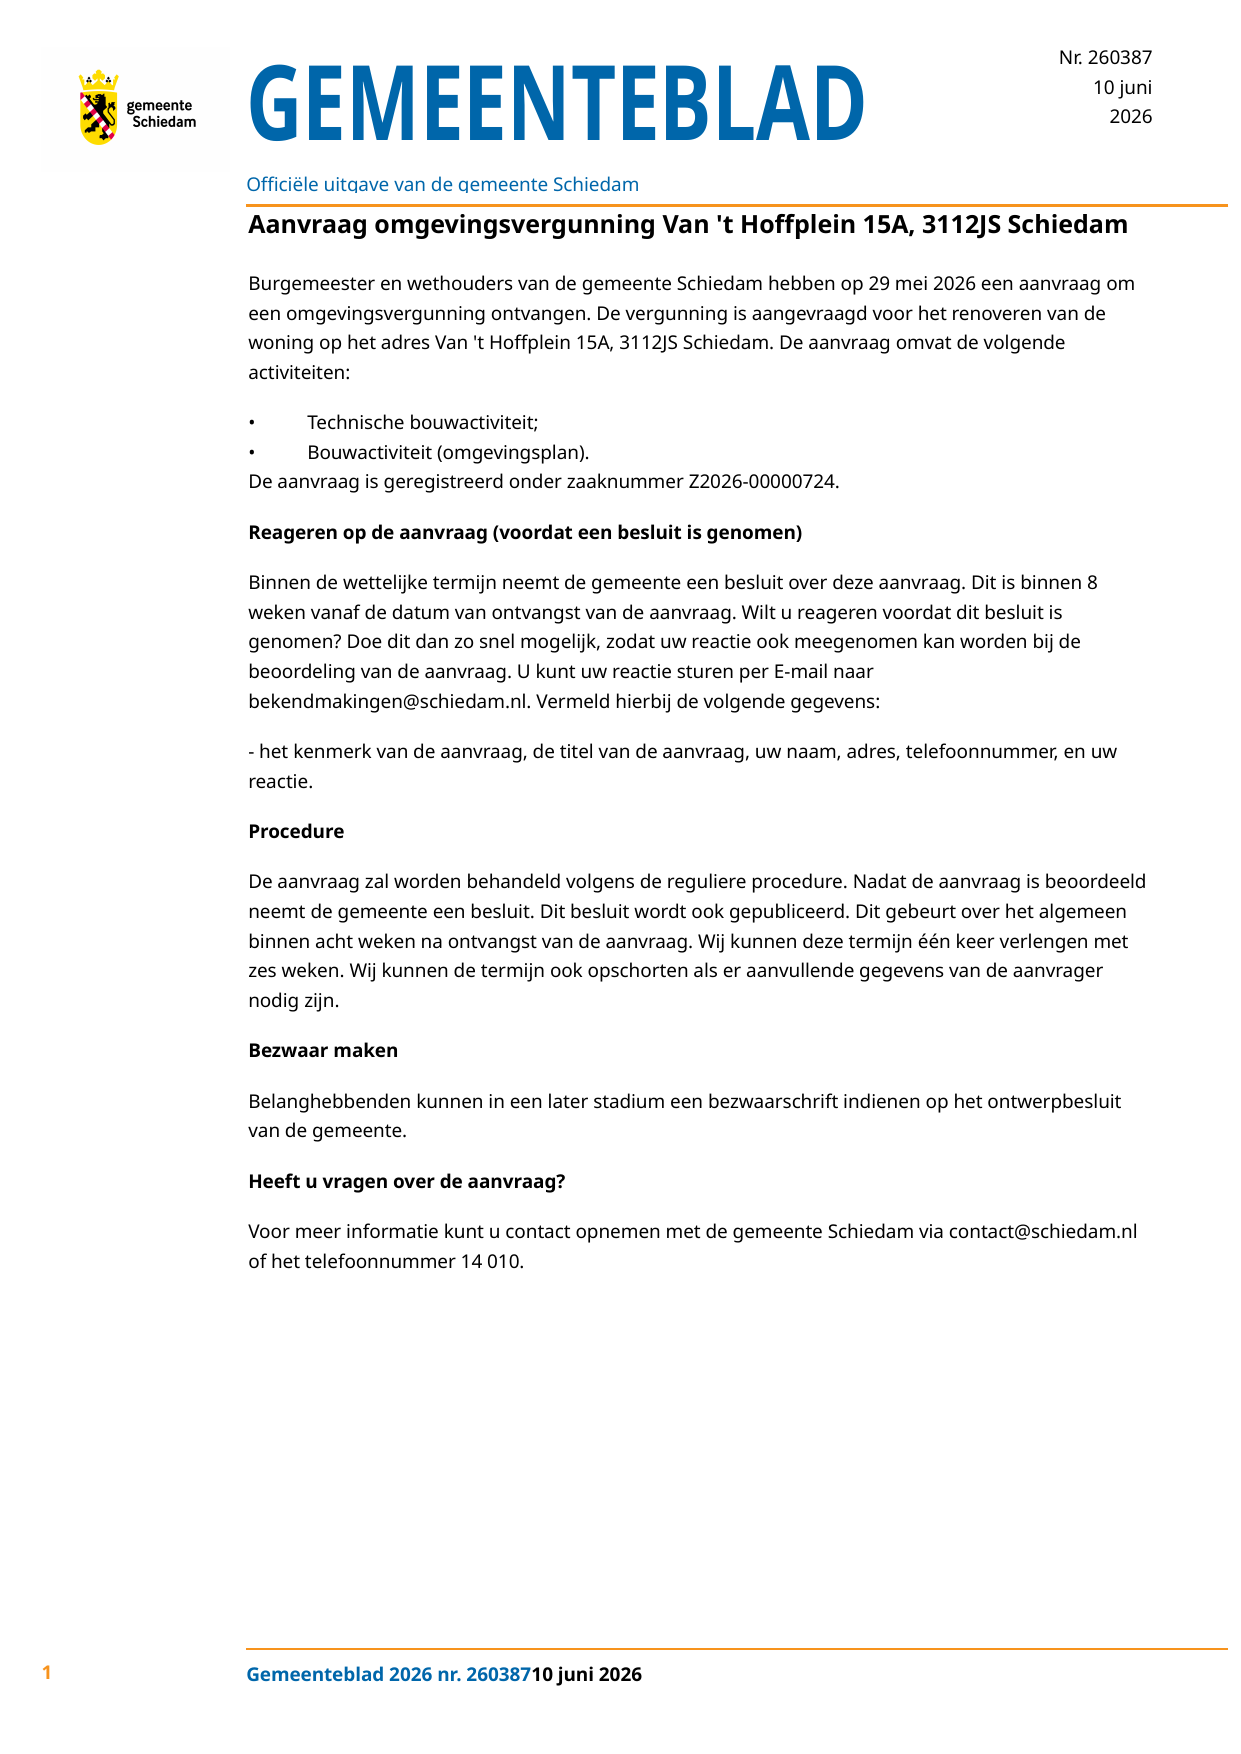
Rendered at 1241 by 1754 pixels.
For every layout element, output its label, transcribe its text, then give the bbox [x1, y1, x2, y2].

text Belanghebbenden kunnen in een later stadium een bezwaarschrift indienen op het ontwerpbesluit van de gemeente. [248, 1088, 1152, 1143]
text De aanvraag is geregistreerd onder zaaknummer Z2026-00000724. [248, 469, 1152, 494]
text De aanvraag zal worden behandeld volgens de reguliere procedure. Nadat de aanvraag is beoordeeld neemt de gemeente een besluit. Dit besluit wordt ook gepubliceerd. Dit gebeurt over het algemeen binnen acht weken na ontvangst van de aanvraag. Wij kunnen deze termijn één keer verlengen met zes weken. Wij kunnen de termijn ook opschorten als er aanvullende gegevens van de aanvrager nodig zijn. [248, 869, 1152, 1013]
text Burgemeester en wethouders van de gemeente Schiedam hebben op 29 mei 2026 een aanvraag om een omgevingsvergunning ontvangen. De vergunning is aangevraagd voor het renoveren van de woning op het adres Van 't Hoffplein 15A, 3112JS Schiedam. De aanvraag omvat de volgende activiteiten: [248, 270, 1152, 385]
text Bezwaar maken [248, 1037, 1152, 1063]
list Technische bouwactiviteit; [248, 409, 1152, 435]
picture [41, 47, 231, 172]
text Aanvraag omgevingsvergunning Van 't Hoffplein 15A, 3112JS Schiedam [248, 207, 1152, 241]
text Reageren op de aanvraag (voordat een besluit is genomen) [248, 519, 1152, 545]
text Procedure [248, 818, 1152, 844]
text Heeft u vragen over de aanvraag? [248, 1168, 1152, 1193]
text - het kenmerk van de aanvraag, de titel van de aanvraag, uw naam, adres, telefoonnummer, en uw reactie. [248, 738, 1152, 793]
text Voor meer informatie kunt u contact opnemen met de gemeente Schiedam via contact@schiedam.nl of het telefoonnummer 14 010. [248, 1218, 1152, 1273]
text Binnen de wettelijke termijn neemt de gemeente een besluit over deze aanvraag. Dit is binnen 8 weken vanaf de datum van ontvangst van de aanvraag. Wilt u reageren voordat dit besluit is genomen? Doe dit dan zo snel mogelijk, zodat uw reactie ook meegenomen kan worden bij de beoordeling van de aanvraag. U kunt uw reactie sturen per E-mail naar bekendmakingen@schiedam.nl. Vermeld hierbij de volgende gegevens: [248, 569, 1152, 713]
list Bouwactiviteit (omgevingsplan). [248, 439, 1152, 465]
